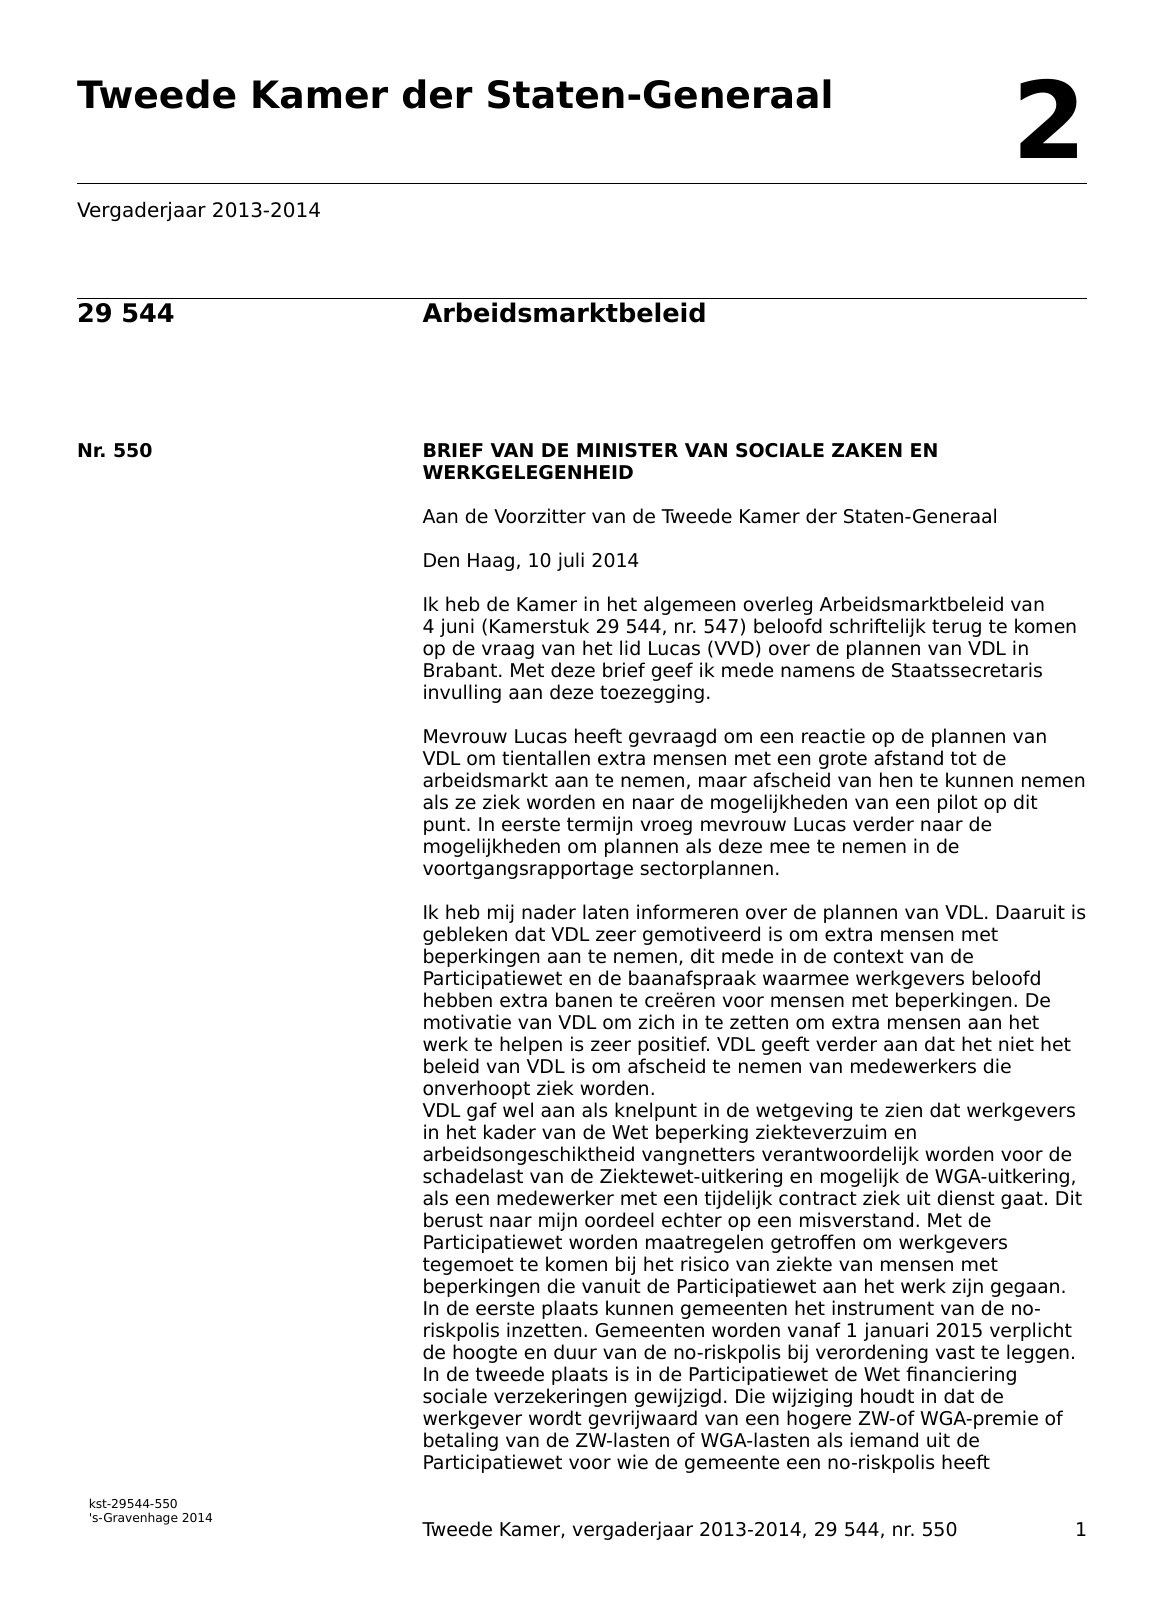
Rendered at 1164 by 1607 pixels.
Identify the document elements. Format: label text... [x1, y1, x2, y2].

table_header Tweede Kamer der Staten-Generaal [77, 59, 886, 183]
text kst-29544-550 [88, 1497, 323, 1511]
table_cell Vergaderjaar 2013-2014 [77, 184, 1087, 298]
text Mevrouw Lucas heeft gevraagd om een reactie op de plannen van VDL om tientallen extra mensen met een grote afstand tot de arbeidsmarkt aan te nemen, maar afscheid van hen te kunnen nemen als ze ziek worden en naar de mogelijkheden van een pilot op dit punt. In eerste termijn vroeg mevrouw Lucas verder naar de mogelijkheden om plannen als deze mee te nemen in de voortgangsrapportage sectorplannen. [422, 726, 1087, 880]
text VDL gaf wel aan als knelpunt in de wetgeving te zien dat werkgevers in het kader van de Wet beperking ziekteverzuim en arbeidsongeschiktheid vangnetters verantwoordelijk worden voor de schadelast van de Ziektewet-uitkering en mogelijk de WGA-uitkering, als een medewerker met een tijdelijk contract ziek uit dienst gaat. Dit berust naar mijn oordeel echter op een misverstand. Met de Participatiewet worden maatregelen getroffen om werkgevers tegemoet te komen bij het risico van ziekte van mensen met beperkingen die vanuit de Participatiewet aan het werk zijn gegaan. In de eerste plaats kunnen gemeenten het instrument van de no-riskpolis inzetten. Gemeenten worden vanaf 1 januari 2015 verplicht de hoogte en duur van de no-riskpolis bij verordening vast te leggen. In de tweede plaats is in de Participatiewet de Wet financiering sociale verzekeringen gewijzigd. Die wijziging houdt in dat de werkgever wordt gevrijwaard van een hogere ZW-of WGA-premie of betaling van de ZW-lasten of WGA-lasten als iemand uit de Participatiewet voor wie de gemeente een no-riskpolis heeft [422, 1100, 1087, 1474]
text Ik heb mij nader laten informeren over de plannen van VDL. Daaruit is gebleken dat VDL zeer gemotiveerd is om extra mensen met beperkingen aan te nemen, dit mede in de context van de Participatiewet en de baanafspraak waarmee werkgevers beloofd hebben extra banen te creëren voor mensen met beperkingen. De motivatie van VDL om zich in te zetten om extra mensen aan het werk te helpen is zeer positief. VDL geeft verder aan dat het niet het beleid van VDL is om afscheid te nemen van medewerkers die onverhoopt ziek worden. [422, 902, 1087, 1100]
text Ik heb de Kamer in het algemeen overleg Arbeidsmarktbeleid van 4 juni (Kamerstuk 29 544, nr. 547) beloofd schriftelijk terug te komen op de vraag van het lid Lucas (VVD) over de plannen van VDL in Brabant. Met deze brief geef ik mede namens de Staatssecretaris invulling aan deze toezegging. [422, 594, 1087, 704]
subtitle Nr. 550 BRIEF VAN DE MINISTER VAN SOCIALE ZAKEN EN WERKGELEGENHEID [77, 440, 1087, 484]
text Aan de Voorzitter van de Tweede Kamer der Staten-Generaal [422, 506, 1087, 528]
text 's-Gravenhage 2014 [88, 1511, 323, 1525]
text Den Haag, 10 juli 2014 [422, 550, 1087, 572]
subtitle 29 544 Arbeidsmarktbeleid [77, 299, 1087, 329]
table_header 2 [886, 59, 1087, 183]
